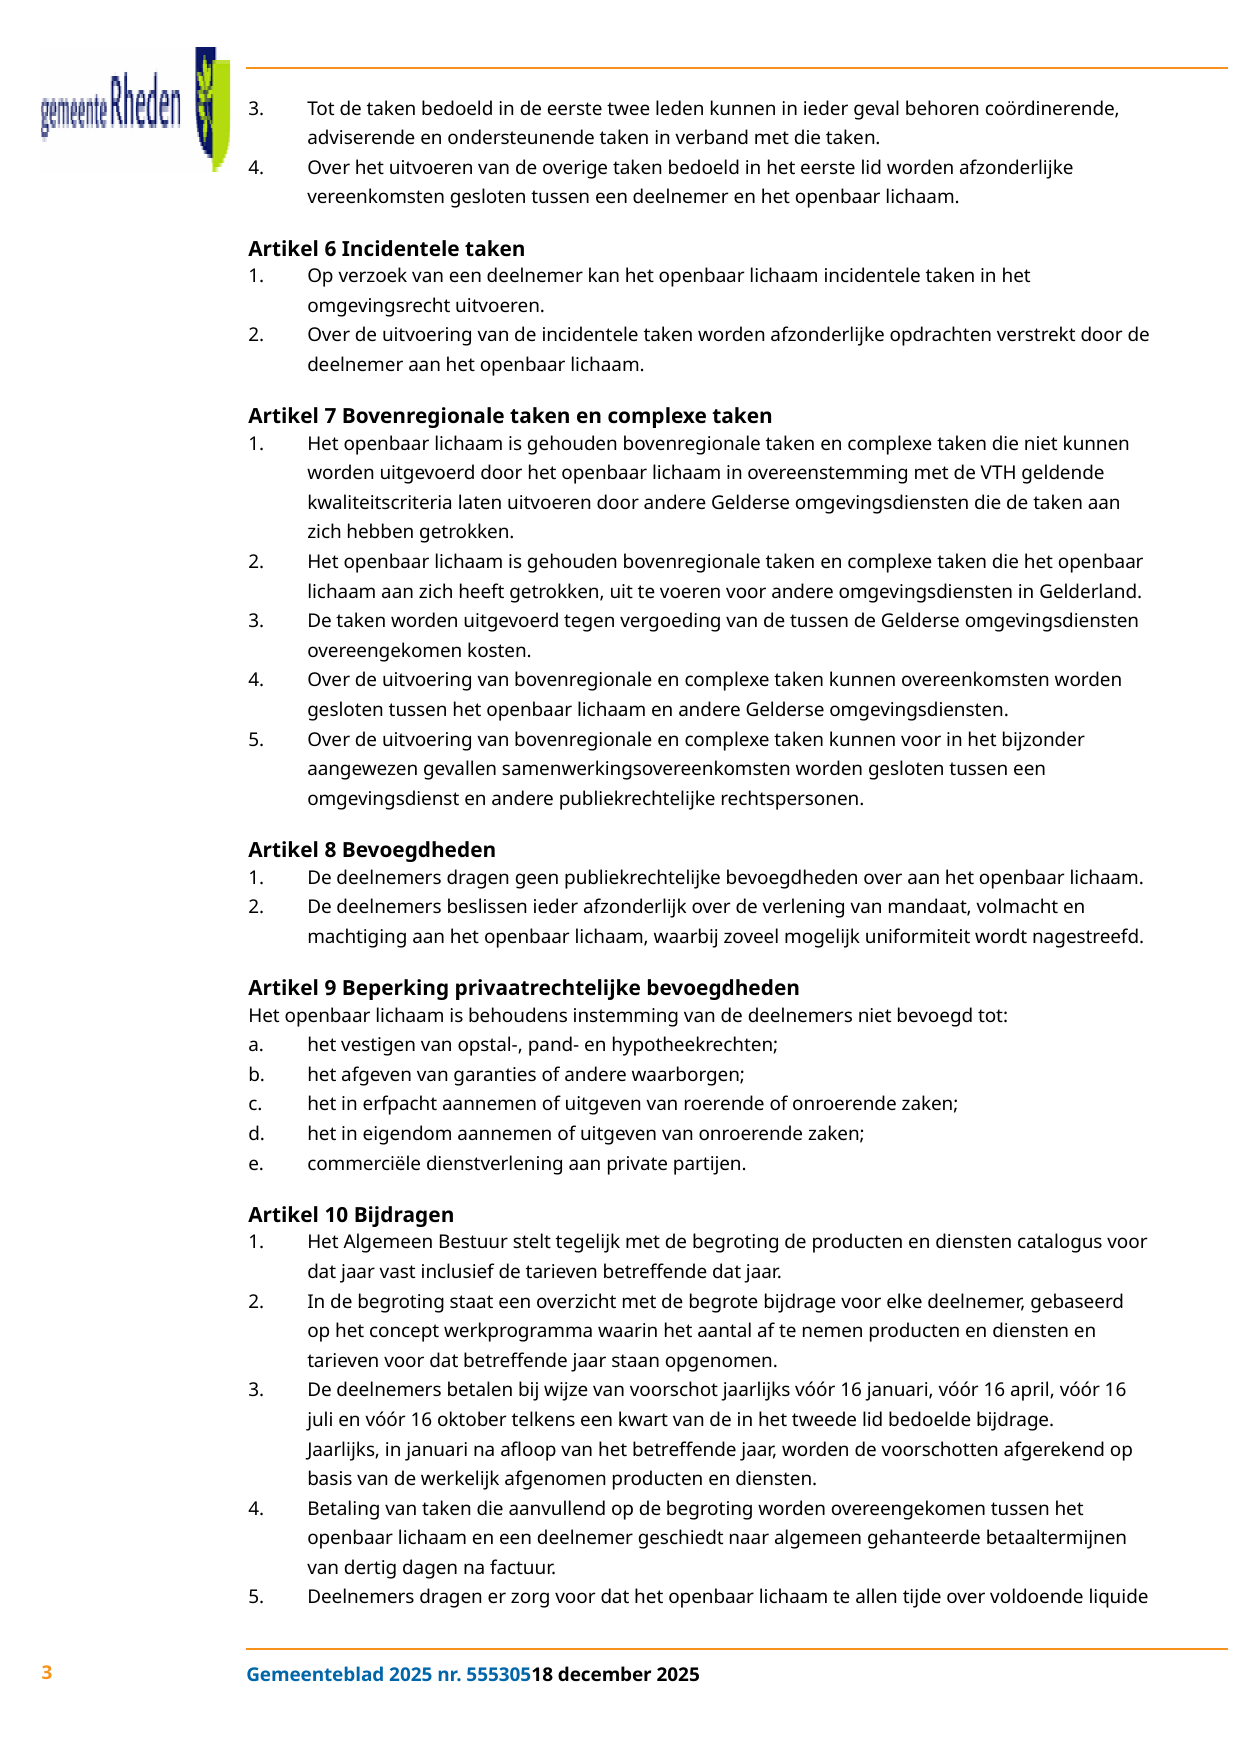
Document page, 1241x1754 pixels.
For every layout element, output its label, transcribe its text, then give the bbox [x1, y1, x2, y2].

text Artikel 7 Bovenregionale taken en complexe taken [248, 402, 1152, 430]
picture [41, 47, 231, 172]
list Het openbaar lichaam is gehouden bovenregionale taken en complexe taken die niet kunnen worden uitgevoerd door het openbaar lichaam in overeenstemming met de VTH geldende kwaliteitscriteria laten uitvoeren door andere Gelderse omgevingsdiensten die de taken aan zich hebben getrokken. [248, 430, 1152, 544]
list De taken worden uitgevoerd tegen vergoeding van de tussen de Gelderse omgevingsdiensten overeengekomen kosten. [248, 607, 1152, 663]
list In de begroting staat een overzicht met de begrote bijdrage voor elke deelnemer, gebaseerd op het concept werkprogramma waarin het aantal af te nemen producten en diensten en tarieven voor dat betreffende jaar staan opgenomen. [248, 1288, 1152, 1373]
text Artikel 8 Bevoegdheden [248, 835, 1152, 864]
list Deelnemers dragen er zorg voor dat het openbaar lichaam te allen tijde over voldoende liquide [248, 1584, 1152, 1609]
list het in eigendom aannemen of uitgeven van onroerende zaken; [248, 1120, 1152, 1146]
list Over de uitvoering van de incidentele taken worden afzonderlijke opdrachten verstrekt door de deelnemer aan het openbaar lichaam. [248, 322, 1152, 377]
list Over de uitvoering van bovenregionale en complexe taken kunnen overeenkomsten worden gesloten tussen het openbaar lichaam en andere Gelderse omgevingsdiensten. [248, 667, 1152, 722]
list De deelnemers dragen geen publiekrechtelijke bevoegdheden over aan het openbaar lichaam. [248, 864, 1152, 889]
list Jaarlijks, in januari na afloop van het betreffende jaar, worden de voorschotten afgerekend op basis van de werkelijk afgenomen producten en diensten. [248, 1436, 1152, 1491]
list Tot de taken bedoeld in de eerste twee leden kunnen in ieder geval behoren coördinerende, adviserende en ondersteunende taken in verband met die taken. [248, 95, 1152, 150]
list Betaling van taken die aanvullend op de begroting worden overeengekomen tussen het openbaar lichaam en een deelnemer geschiedt naar algemeen gehanteerde betaaltermijnen van dertig dagen na factuur. [248, 1495, 1152, 1580]
list het vestigen van opstal-, pand- en hypotheekrechten; [248, 1031, 1152, 1057]
list Over het uitvoeren van de overige taken bedoeld in het eerste lid worden afzonderlijke vereenkomsten gesloten tussen een deelnemer en het openbaar lichaam. [248, 154, 1152, 209]
list het afgeven van garanties of andere waarborgen; [248, 1061, 1152, 1087]
text Het openbaar lichaam is behoudens instemming van de deelnemers niet bevoegd tot: [248, 1002, 1152, 1028]
list Over de uitvoering van bovenregionale en complexe taken kunnen voor in het bijzonder aangewezen gevallen samenwerkingsovereenkomsten worden gesloten tussen een omgevingsdienst en andere publiekrechtelijke rechtspersonen. [248, 726, 1152, 811]
list De deelnemers betalen bij wijze van voorschot jaarlijks vóór 16 januari, vóór 16 april, vóór 16 juli en vóór 16 oktober telkens een kwart van de in het tweede lid bedoelde bijdrage. [248, 1377, 1152, 1432]
list commerciële dienstverlening aan private partijen. [248, 1150, 1152, 1176]
text Artikel 6 Incidentele taken [248, 234, 1152, 262]
text Artikel 10 Bijdragen [248, 1200, 1152, 1229]
list De deelnemers beslissen ieder afzonderlijk over de verlening van mandaat, volmacht en machtiging aan het openbaar lichaam, waarbij zoveel mogelijk uniformiteit wordt nagestreefd. [248, 893, 1152, 949]
list Het openbaar lichaam is gehouden bovenregionale taken en complexe taken die het openbaar lichaam aan zich heeft getrokken, uit te voeren voor andere omgevingsdiensten in Gelderland. [248, 548, 1152, 604]
list Het Algemeen Bestuur stelt tegelijk met de begroting de producten en diensten catalogus voor dat jaar vast inclusief de tarieven betreffende dat jaar. [248, 1229, 1152, 1284]
text Artikel 9 Beperking privaatrechtelijke bevoegdheden [248, 973, 1152, 1002]
list Op verzoek van een deelnemer kan het openbaar lichaam incidentele taken in het omgevingsrecht uitvoeren. [248, 262, 1152, 318]
list het in erfpacht aannemen of uitgeven van roerende of onroerende zaken; [248, 1091, 1152, 1116]
